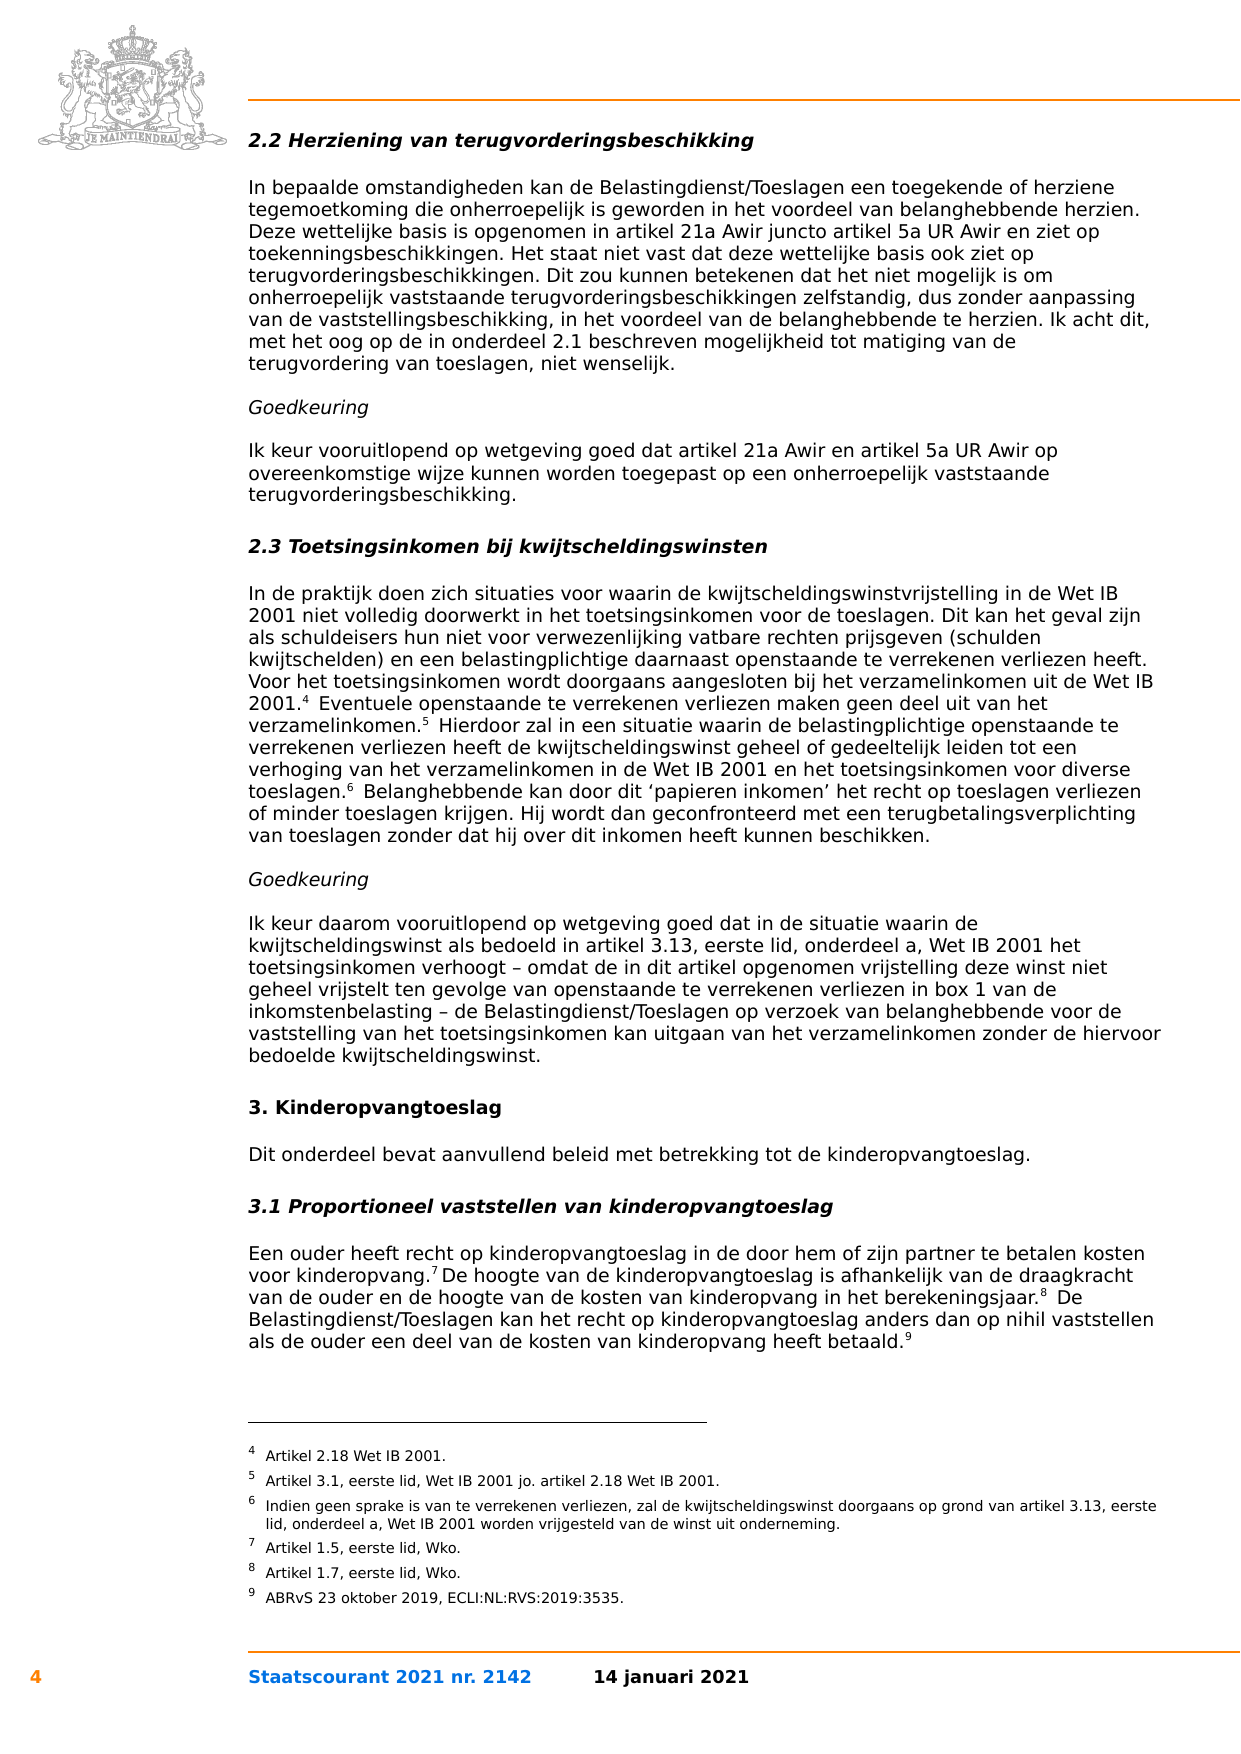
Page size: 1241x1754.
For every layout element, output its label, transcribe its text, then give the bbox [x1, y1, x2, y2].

text Indien geen sprake is van te verrekenen verliezen, zal de kwijtscheldingswinst doorgaans op grond van artikel 3.13, eerste lid, onderdeel a, Wet IB 2001 worden vrijgesteld van de winst uit onderneming. [248, 1494, 1163, 1533]
text Artikel 1.5, eerste lid, Wko. [248, 1536, 1163, 1558]
text Ik keur vooruitlopend op wetgeving goed dat artikel 21a Awir en artikel 5a UR Awir op overeenkomstige wijze kunnen worden toegepast op een onherroepelijk vaststaande terugvorderingsbeschikking. [248, 440, 1163, 506]
text Een ouder heeft recht op kinderopvangtoeslag in de door hem of zijn partner te betalen kosten voor kinderopvang.De hoogte van de kinderopvangtoeslag is afhankelijk van de draagkracht van de ouder en de hoogte van de kosten van kinderopvang in het berekeningsjaar. De Belastingdienst/Toeslagen kan het recht op kinderopvangtoeslag anders dan op nihil vaststellen als de ouder een deel van de kosten van kinderopvang heeft betaald. [248, 1243, 1163, 1352]
text Artikel 3.1, eerste lid, Wet IB 2001 jo. artikel 2.18 Wet IB 2001. [248, 1469, 1163, 1491]
picture [38, 25, 227, 150]
text Ik keur daarom vooruitlopend op wetgeving goed dat in de situatie waarin de kwijtscheldingswinst als bedoeld in artikel 3.13, eerste lid, onderdeel a, Wet IB 2001 het toetsingsinkomen verhoogt – omdat de in dit artikel opgenomen vrijstelling deze winst niet geheel vrijstelt ten gevolge van openstaande te verrekenen verliezen in box 1 van de inkomstenbelasting – de Belastingdienst/Toeslagen op verzoek van belanghebbende voor de vaststelling van het toetsingsinkomen kan uitgaan van het verzamelinkomen zonder de hiervoor bedoelde kwijtscheldingswinst. [248, 913, 1163, 1067]
text Dit onderdeel bevat aanvullend beleid met betrekking tot de kinderopvangtoeslag. [248, 1144, 1163, 1166]
text In de praktijk doen zich situaties voor waarin de kwijtscheldingswinstvrijstelling in de Wet IB 2001 niet volledig doorwerkt in het toetsingsinkomen voor de toeslagen. Dit kan het geval zijn als schuldeisers hun niet voor verwezenlijking vatbare rechten prijsgeven (schulden kwijtschelden) en een belastingplichtige daarnaast openstaande te verrekenen verliezen heeft. Voor het toetsingsinkomen wordt doorgaans aangesloten bij het verzamelinkomen uit de Wet IB 2001. Eventuele openstaande te verrekenen verliezen maken geen deel uit van het verzamelinkomen. Hierdoor zal in een situatie waarin de belastingplichtige openstaande te verrekenen verliezen heeft de kwijtscheldingswinst geheel of gedeeltelijk leiden tot een verhoging van het verzamelinkomen in de Wet IB 2001 en het toetsingsinkomen voor diverse toeslagen. Belanghebbende kan door dit ‘papieren inkomen’ het recht op toeslagen verliezen of minder toeslagen krijgen. Hij wordt dan geconfronteerd met een terugbetalingsverplichting van toeslagen zonder dat hij over dit inkomen heeft kunnen beschikken. [248, 583, 1163, 847]
subtitle 3.1 Proportioneel vaststellen van kinderopvangtoeslag [248, 1196, 1163, 1218]
subtitle 2.2 Herziening van terugvorderingsbeschikking [248, 130, 1163, 152]
subtitle Goedkeuring [248, 869, 1163, 891]
subtitle 2.3 Toetsingsinkomen bij kwijtscheldingswinsten [248, 536, 1163, 558]
text In bepaalde omstandigheden kan de Belastingdienst/Toeslagen een toegekende of herziene tegemoetkoming die onherroepelijk is geworden in het voordeel van belanghebbende herzien. Deze wettelijke basis is opgenomen in artikel 21a Awir juncto artikel 5a UR Awir en ziet op toekenningsbeschikkingen. Het staat niet vast dat deze wettelijke basis ook ziet op terugvorderingsbeschikkingen. Dit zou kunnen betekenen dat het niet mogelijk is om onherroepelijk vaststaande terugvorderingsbeschikkingen zelfstandig, dus zonder aanpassing van de vaststellingsbeschikking, in het voordeel van de belanghebbende te herzien. Ik acht dit, met het oog op de in onderdeel 2.1 beschreven mogelijkheid tot matiging van de terugvordering van toeslagen, niet wenselijk. [248, 177, 1163, 375]
subtitle Goedkeuring [248, 397, 1163, 418]
text Artikel 2.18 Wet IB 2001. [248, 1444, 1163, 1466]
subtitle 3. Kinderopvangtoeslag [248, 1097, 1163, 1119]
text ABRvS 23 oktober 2019, ECLI:NL:RVS:2019:3535. [248, 1586, 1163, 1608]
text Artikel 1.7, eerste lid, Wko. [248, 1561, 1163, 1583]
